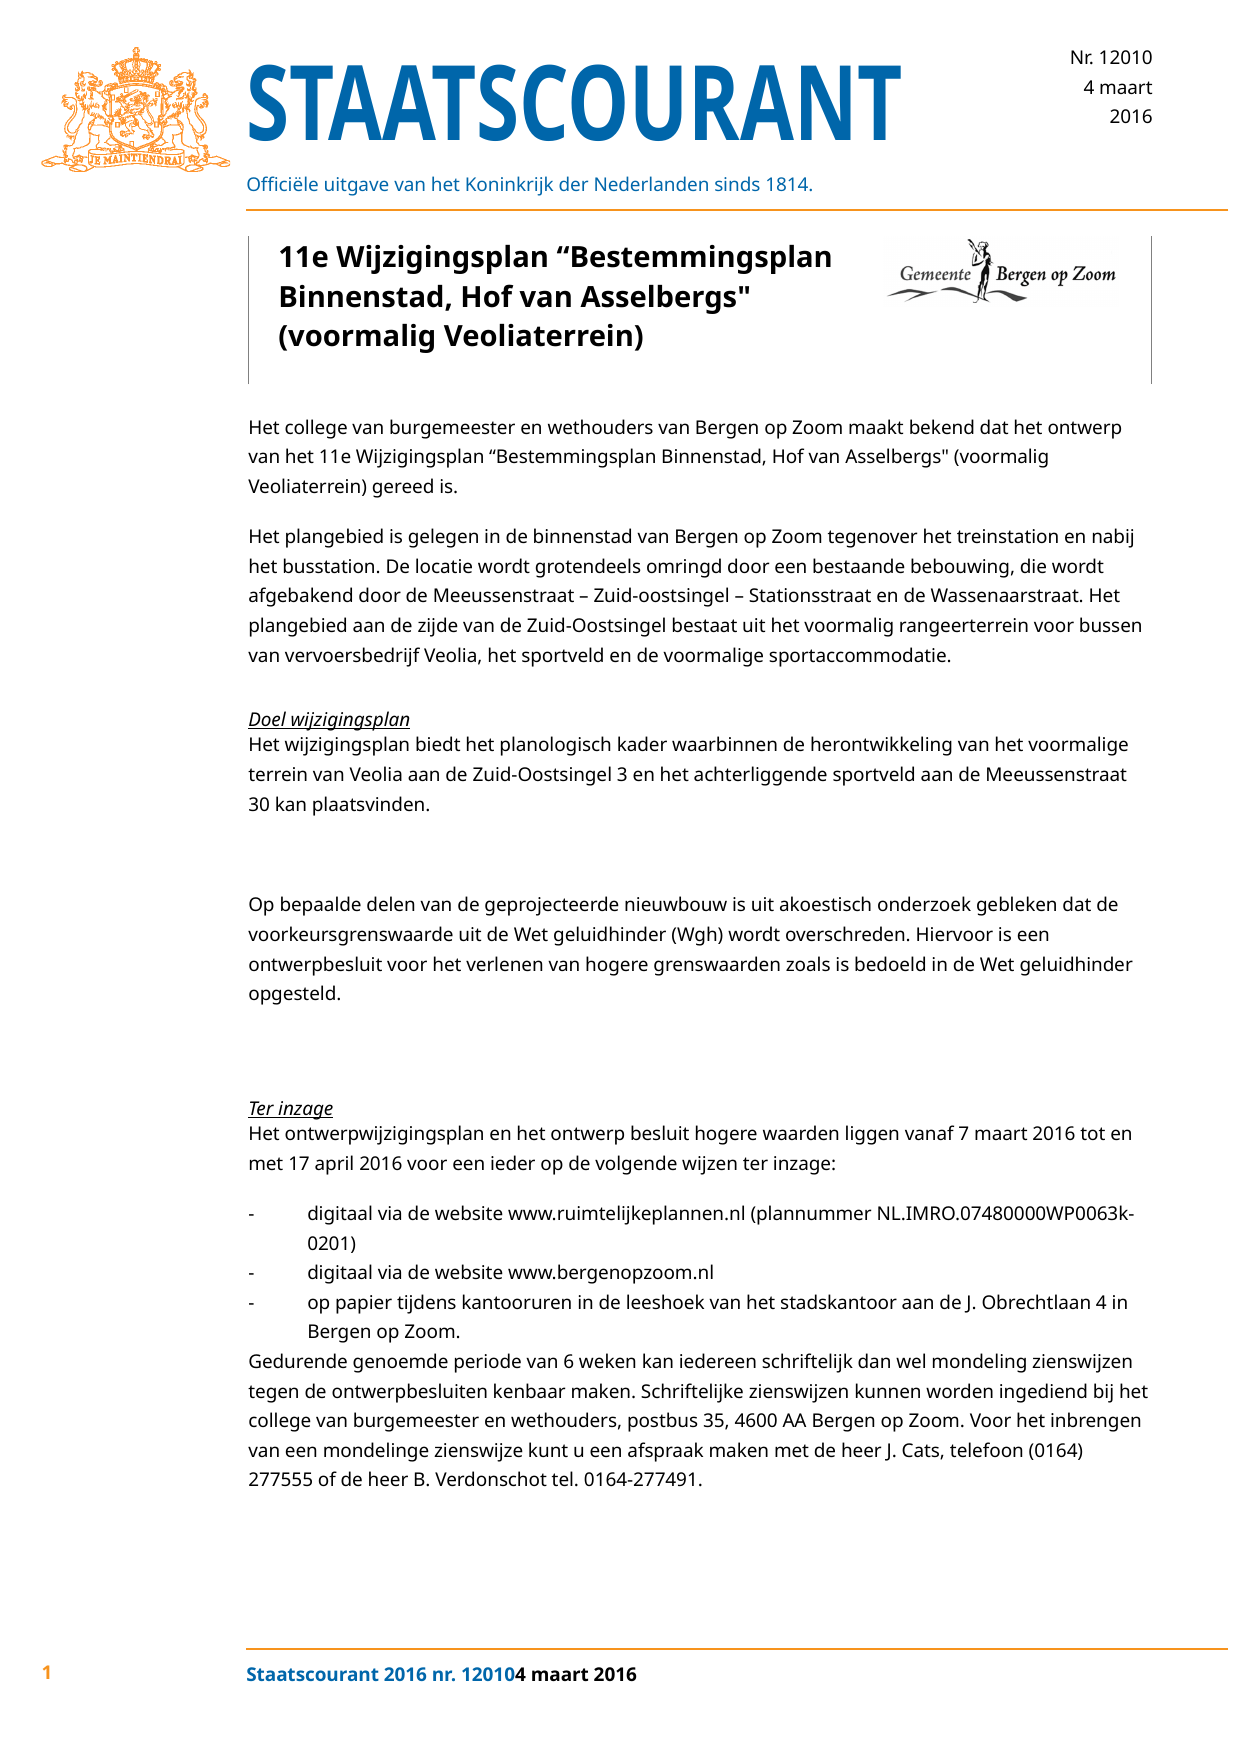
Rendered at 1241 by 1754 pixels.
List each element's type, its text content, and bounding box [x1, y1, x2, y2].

text Het plangebied is gelegen in de binnenstad van Bergen op Zoom tegenover het treinstation en nabij het busstation. De locatie wordt grotendeels omringd door een bestaande bebouwing, die wordt afgebakend door de Meeussenstraat – Zuid-oostsingel – Stationsstraat en de Wassenaarstraat. Het plangebied aan de zijde van de Zuid-Oostsingel bestaat uit het voormalig rangeerterrein voor bussen van vervoersbedrijf Veolia, het sportveld en de voormalige sportaccommodatie. [248, 523, 1152, 668]
text Het ontwerpwijzigingsplan en het ontwerp besluit hogere waarden liggen vanaf 7 maart 2016 tot en met 17 april 2016 voor een ieder op de volgende wijzen ter inzage: [248, 1120, 1152, 1176]
list op papier tijdens kantooruren in de leeshoek van het stadskantoor aan de J. Obrechtlaan 4 in Bergen op Zoom. [248, 1289, 1152, 1344]
picture [882, 236, 1119, 307]
text Het wijzigingsplan biedt het planologisch kader waarbinnen de herontwikkeling van het voormalige terrein van Veolia aan de Zuid-Oostsingel 3 en het achterliggende sportveld aan de Meeussenstraat 30 kan plaatsvinden. [248, 732, 1152, 816]
text Het college van burgemeester en wethouders van Bergen op Zoom maakt bekend dat het ontwerp van het 11e Wijzigingsplan “Bestemmingsplan Binnenstad, Hof van Asselbergs" (voormalig Veoliaterrein) gereed is. [248, 414, 1152, 499]
text Op bepaalde delen van de geprojecteerde nieuwbouw is uit akoestisch onderzoek gebleken dat de voorkeursgrenswaarde uit de Wet geluidhinder (Wgh) wordt overschreden. Hiervoor is een ontwerpbesluit voor het verlenen van hogere grenswaarden zoals is bedoeld in de Wet geluidhinder opgesteld. [248, 892, 1152, 1006]
table_header 11e Wijzigingsplan “Bestemmingsplan Binnenstad, Hof van Asselbergs" (voormalig Veoliaterrein) [249, 236, 850, 384]
table_header [850, 236, 1151, 384]
text Gedurende genoemde periode van 6 weken kan iedereen schriftelijk dan wel mondeling zienswijzen tegen de ontwerpbesluiten kenbaar maken. Schriftelijke zienswijzen kunnen worden ingediend bij het college van burgemeester en wethouders, postbus 35, 4600 AA Bergen op Zoom. Voor het inbrengen van een mondelinge zienswijze kunt u een afspraak maken met de heer J. Cats, telefoon (0164) 277555 of de heer B. Verdonschot tel. 0164-277491. [248, 1348, 1152, 1492]
list digitaal via de website www.bergenopzoom.nl [248, 1259, 1152, 1285]
text Ter inzage [248, 1095, 1152, 1120]
text Doel wijzigingsplan [248, 706, 1152, 732]
list digitaal via de website www.ruimtelijkeplannen.nl (plannummer NL.IMRO.07480000WP0063k-0201) [248, 1200, 1152, 1256]
picture [41, 47, 231, 172]
